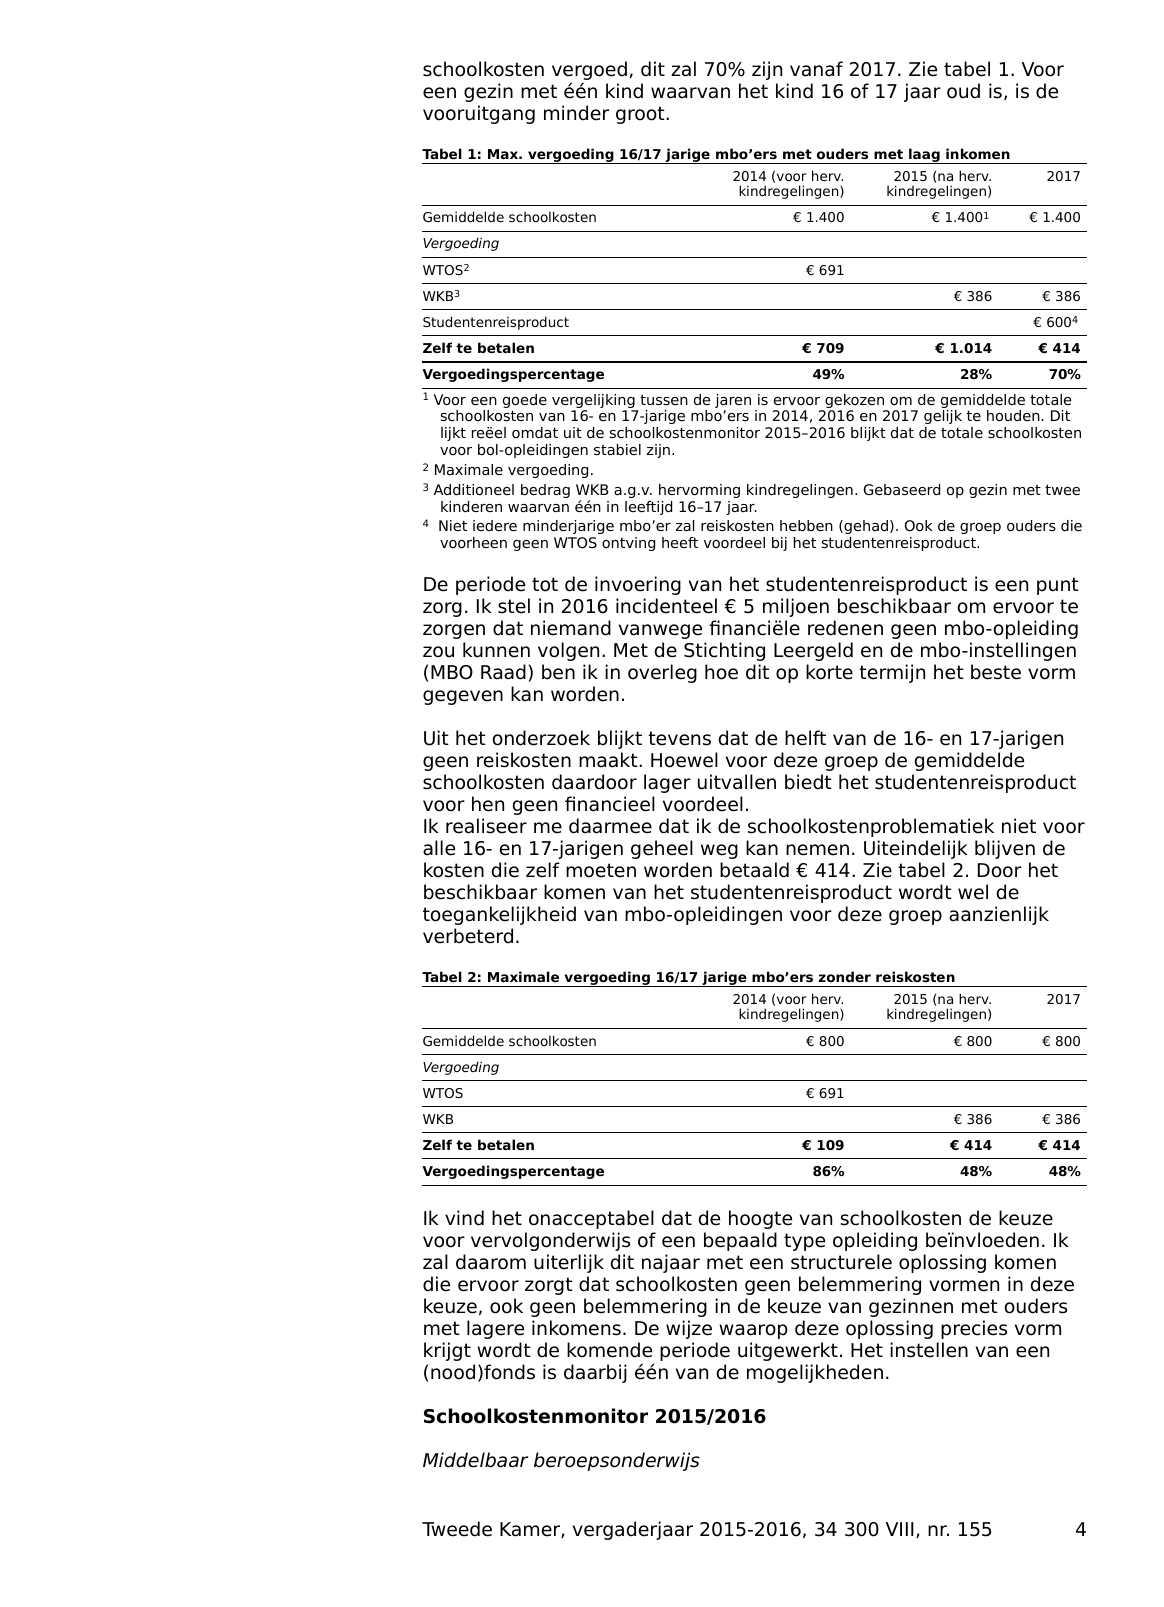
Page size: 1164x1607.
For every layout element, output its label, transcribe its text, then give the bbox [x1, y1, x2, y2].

table_cell [850, 1055, 998, 1080]
table_cell [850, 258, 998, 283]
table_cell [850, 310, 998, 335]
table_cell € 414 [998, 1133, 1087, 1158]
text Ik vind het onacceptabel dat de hoogte van schoolkosten de keuze voor vervolgonderwijs of een bepaald type opleiding beïnvloeden. Ik zal daarom uiterlijk dit najaar met een structurele oplossing komen die ervoor zorgt dat schoolkosten geen belemmering vormen in deze keuze, ook geen belemmering in de keuze van gezinnen met ouders met lagere inkomens. De wijze waarop deze oplossing precies vorm krijgt wordt de komende periode uitgewerkt. Het instellen van een (nood)fonds is daarbij één van de mogelijkheden. [422, 1208, 1087, 1383]
table_cell € 414 [850, 1133, 998, 1158]
table_cell Gemiddelde schoolkosten [422, 206, 703, 231]
table_cell € 109 [703, 1133, 850, 1158]
table_cell WKB3 [422, 284, 703, 309]
table_cell [703, 284, 850, 309]
text schoolkosten vergoed, dit zal 70% zijn vanaf 2017. Zie tabel 1. Voor een gezin met één kind waarvan het kind 16 of 17 jaar oud is, is de vooruitgang minder groot. [422, 59, 1087, 125]
table_cell 2015 (na herv. kindregelingen) [850, 987, 998, 1028]
table_header Tabel 1: Max. vergoeding 16/17 jarige mbo’ers met ouders met laag inkomen [422, 147, 1087, 163]
table_cell € 800 [850, 1029, 998, 1054]
table_cell Vergoeding [422, 232, 703, 257]
table_cell 2014 (voor herv. kindregelingen) [703, 164, 850, 204]
table_cell 2017 [998, 164, 1087, 204]
table_cell € 691 [703, 258, 850, 283]
table_cell Zelf te betalen [422, 1133, 703, 1158]
table_cell € 1.400 [998, 206, 1087, 231]
table_cell Vergoedingspercentage [422, 363, 703, 387]
table_cell € 6004 [998, 310, 1087, 335]
table_cell WTOS2 [422, 258, 703, 283]
table_cell [998, 232, 1087, 257]
table_cell [998, 258, 1087, 283]
text Ik realiseer me daarmee dat ik de schoolkostenproblematiek niet voor alle 16- en 17-jarigen geheel weg kan nemen. Uiteindelijk blijven de kosten die zelf moeten worden betaald € 414. Zie tabel 2. Door het beschikbaar komen van het studentenreisproduct wordt wel de toegankelijkheid van mbo-opleidingen voor deze groep aanzienlijk verbeterd. [422, 816, 1087, 948]
table_cell 1 Voor een goede vergelijking tussen de jaren is ervoor gekozen om de gemiddelde totale schoolkosten van 16- en 17-jarige mbo’ers in 2014, 2016 en 2017 gelijk te houden. Dit lijkt reëel omdat uit de schoolkostenmonitor 2015–2016 blijkt dat de totale schoolkosten voor bol-opleidingen stabiel zijn. 2 Maximale vergoeding. 3 Additioneel bedrag WKB a.g.v. hervorming kindregelingen. Gebaseerd op gezin met twee kinderen waarvan één in leeftijd 16–17 jaar. 4 Niet iedere minderjarige mbo’er zal reiskosten hebben (gehad). Ook de groep ouders die voorheen geen WTOS ontving heeft voordeel bij het studentenreisproduct. [422, 389, 1087, 552]
text Middelbaar beroepsonderwijs [422, 1450, 1087, 1472]
table_cell 2015 (na herv. kindregelingen) [850, 164, 998, 204]
table_cell 2014 (voor herv. kindregelingen) [703, 987, 850, 1028]
table_cell WKB [422, 1107, 703, 1132]
text Uit het onderzoek blijkt tevens dat de helft van de 16- en 17-jarigen geen reiskosten maakt. Hoewel voor deze groep de gemiddelde schoolkosten daardoor lager uitvallen biedt het studentenreisproduct voor hen geen financieel voordeel. [422, 728, 1087, 816]
table_cell [422, 164, 703, 204]
table_cell [703, 1055, 850, 1080]
table_cell 28% [850, 363, 998, 387]
table_cell Gemiddelde schoolkosten [422, 1029, 703, 1054]
table_cell 86% [703, 1159, 850, 1184]
table_cell [422, 987, 703, 1028]
table_cell [703, 1107, 850, 1132]
table_cell Vergoedingspercentage [422, 1159, 703, 1184]
table_cell € 709 [703, 336, 850, 361]
table_cell [703, 310, 850, 335]
table_cell € 800 [998, 1029, 1087, 1054]
table_cell 49% [703, 363, 850, 387]
table_cell 48% [998, 1159, 1087, 1184]
table_cell € 386 [850, 284, 998, 309]
table_cell Zelf te betalen [422, 336, 703, 361]
table_cell [703, 232, 850, 257]
table_cell Studentenreisproduct [422, 310, 703, 335]
table_cell [998, 1055, 1087, 1080]
table_cell 70% [998, 363, 1087, 387]
table_cell Vergoeding [422, 1055, 703, 1080]
table_cell 48% [850, 1159, 998, 1184]
table_cell € 1.014 [850, 336, 998, 361]
table_cell € 414 [998, 336, 1087, 361]
table_cell [850, 232, 998, 257]
table_cell € 1.4001 [850, 206, 998, 231]
table_cell € 691 [703, 1081, 850, 1106]
table_cell € 386 [998, 284, 1087, 309]
table_header Tabel 2: Maximale vergoeding 16/17 jarige mbo’ers zonder reiskosten [422, 970, 1087, 986]
table_cell € 386 [850, 1107, 998, 1132]
table_cell € 1.400 [703, 206, 850, 231]
text De periode tot de invoering van het studentenreisproduct is een punt zorg. Ik stel in 2016 incidenteel € 5 miljoen beschikbaar om ervoor te zorgen dat niemand vanwege financiële redenen geen mbo-opleiding zou kunnen volgen. Met de Stichting Leergeld en de mbo-instellingen (MBO Raad) ben ik in overleg hoe dit op korte termijn het beste vorm gegeven kan worden. [422, 574, 1087, 706]
table_cell € 386 [998, 1107, 1087, 1132]
table_cell [850, 1081, 998, 1106]
table_cell WTOS [422, 1081, 703, 1106]
table_cell 2017 [998, 987, 1087, 1028]
table_cell [998, 1081, 1087, 1106]
table_cell € 800 [703, 1029, 850, 1054]
subtitle Schoolkostenmonitor 2015/2016 [422, 1406, 1087, 1428]
